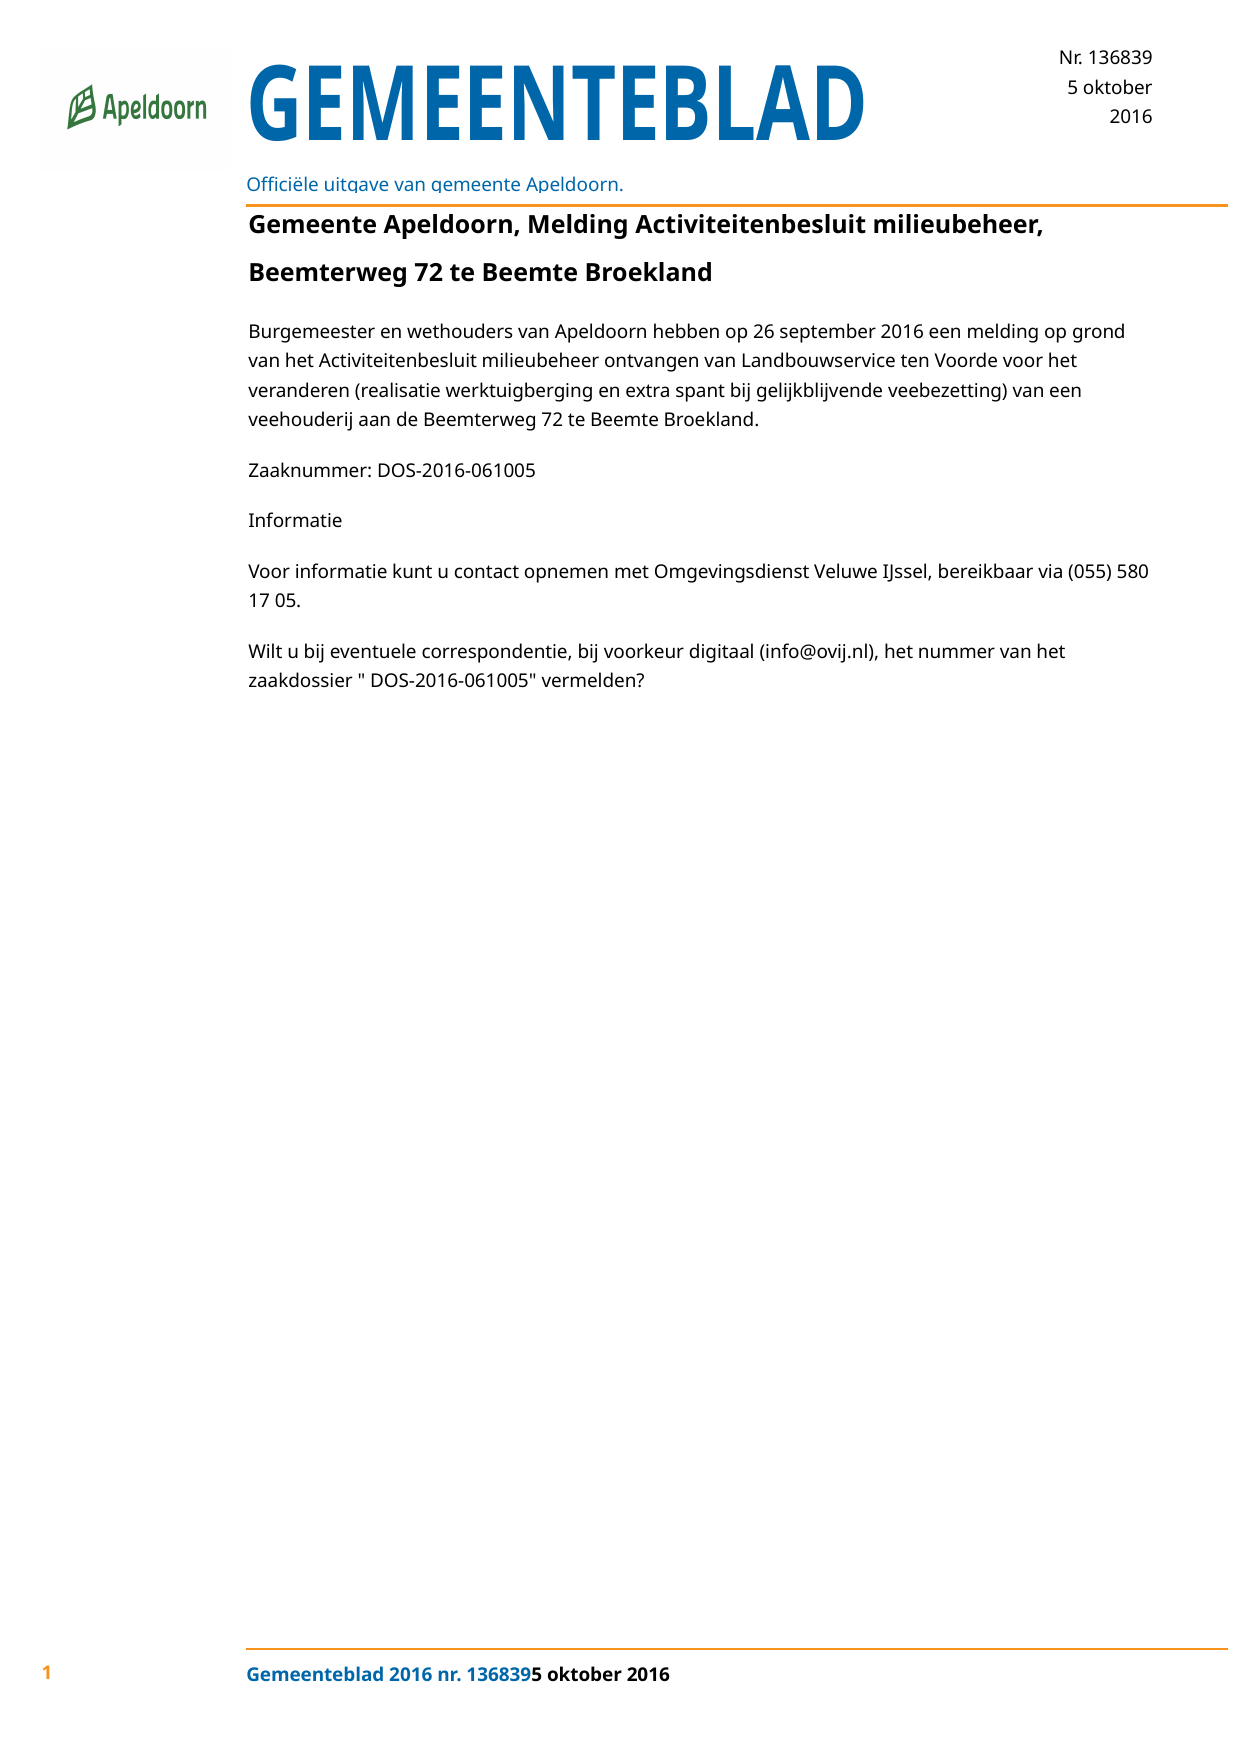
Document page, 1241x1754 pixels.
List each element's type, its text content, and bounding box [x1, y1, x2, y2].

text Burgemeester en wethouders van Apeldoorn hebben op 26 september 2016 een melding op grond van het Activiteitenbesluit milieubeheer ontvangen van Landbouwservice ten Voorde voor het veranderen (realisatie werktuigberging en extra spant bij gelijkblijvende veebezetting) van een veehouderij aan de Beemterweg 72 te Beemte Broekland. [248, 318, 1152, 432]
text Voor informatie kunt u contact opnemen met Omgevingsdienst Veluwe IJssel, bereikbaar via (055) 580 17 05. [248, 558, 1152, 613]
picture [41, 47, 231, 172]
text Zaaknummer: DOS-2016-061005 [248, 457, 1152, 483]
text Informatie [248, 507, 1152, 533]
text Gemeente Apeldoorn, Melding Activiteitenbesluit milieubeheer, Beemterweg 72 te Beemte Broekland [248, 207, 1152, 288]
text Wilt u bij eventuele correspondentie, bij voorkeur digitaal (info@ovij.nl), het nummer van het zaakdossier " DOS-2016-061005" vermelden? [248, 638, 1152, 693]
